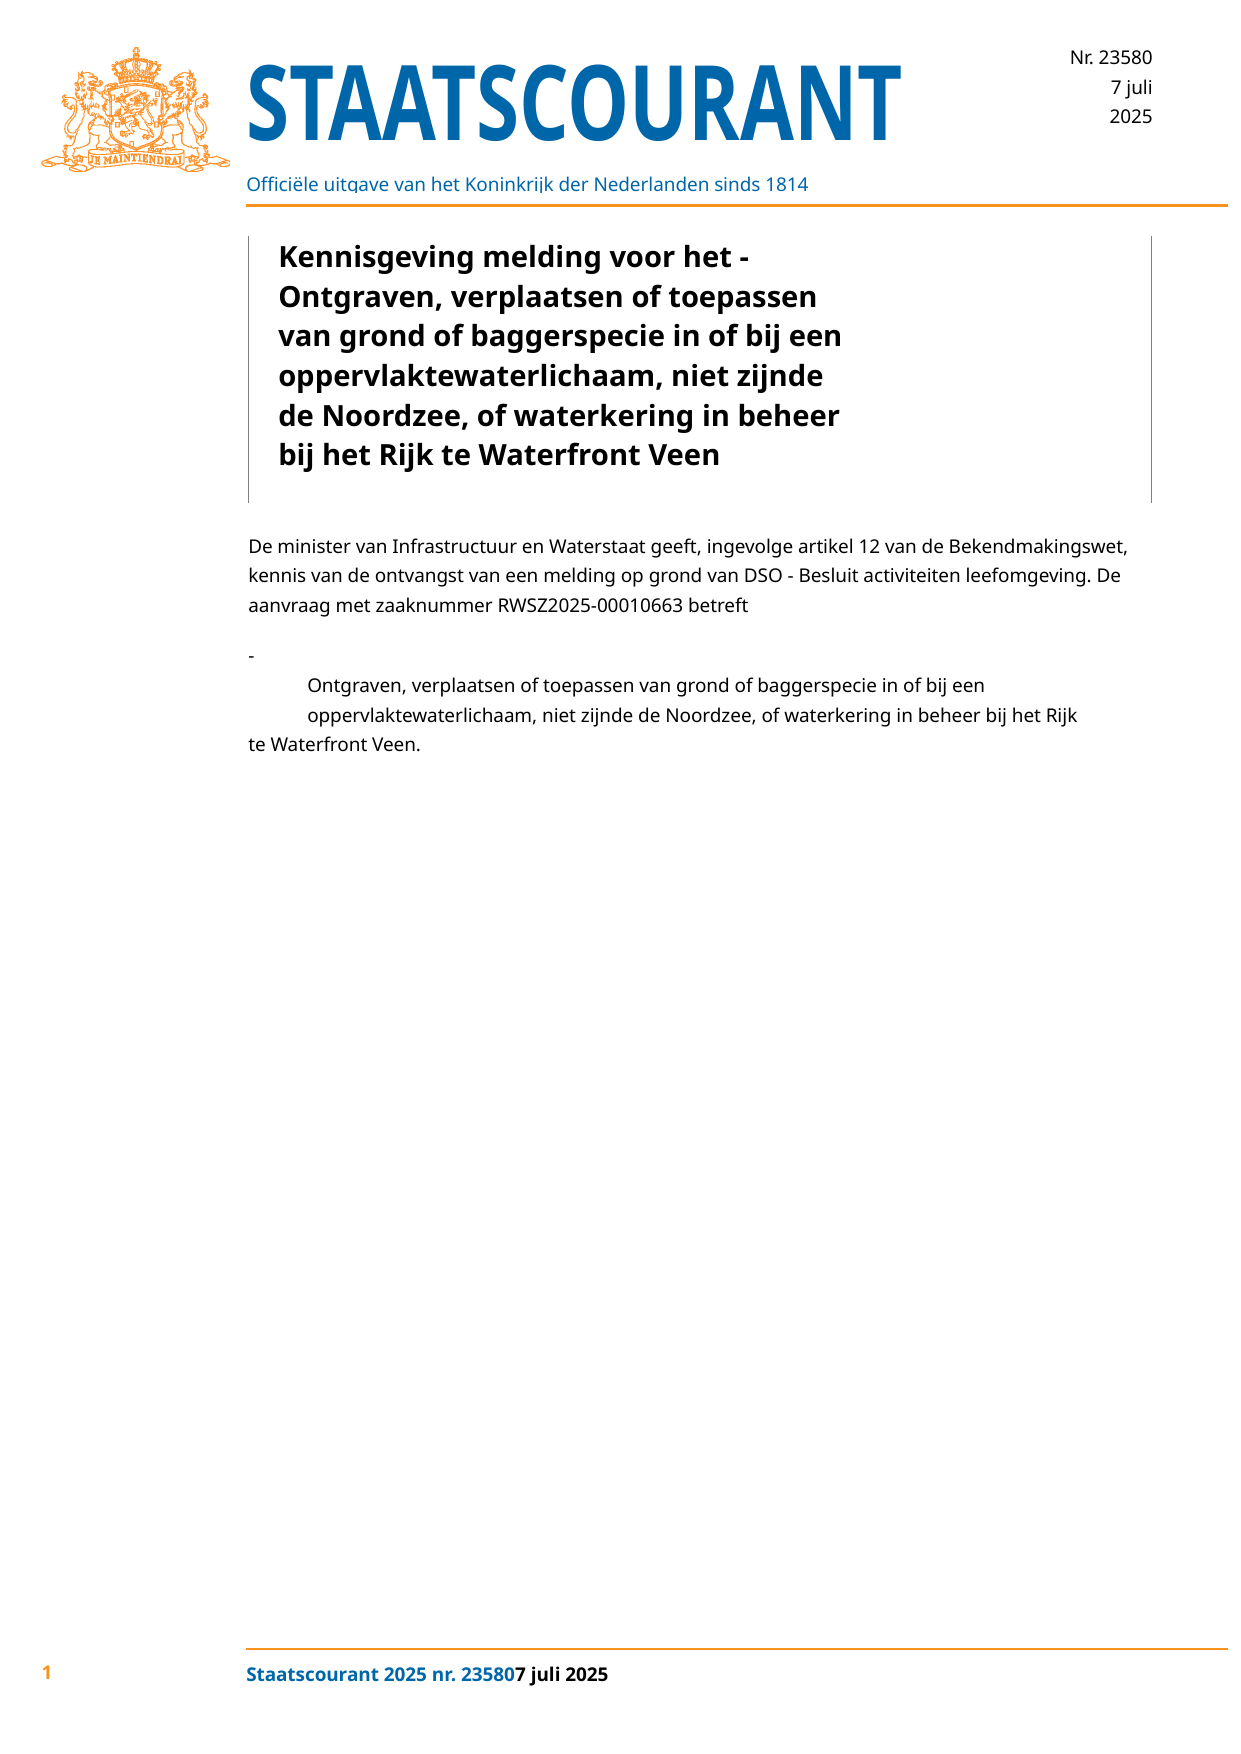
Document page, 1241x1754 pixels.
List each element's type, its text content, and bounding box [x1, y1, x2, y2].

list Ontgraven, verplaatsen of toepassen van grond of baggerspecie in of bij een oppervlaktewaterlichaam, niet zijnde de Noordzee, of waterkering in beheer bij het Rijk [248, 672, 1152, 727]
text De minister van Infrastructuur en Waterstaat geeft, ingevolge artikel 12 van de Bekendmakingswet, kennis van de ontvangst van een melding op grond van DSO - Besluit activiteiten leefomgeving. De aanvraag met zaaknummer RWSZ2025-00010663 betreft [248, 533, 1152, 618]
text te Waterfront Veen. [248, 731, 1152, 757]
picture [41, 47, 231, 172]
table_header [850, 414, 1151, 503]
table_header Kennisgeving melding voor het -Ontgraven, verplaatsen of toepassen van grond of baggerspecie in of bij een oppervlaktewaterlichaam, niet zijnde de Noordzee, of waterkering in beheer bij het Rijk te Waterfront Veen [249, 236, 850, 503]
table_header [850, 236, 912, 413]
table_header [1090, 236, 1151, 413]
picture [912, 236, 1090, 414]
